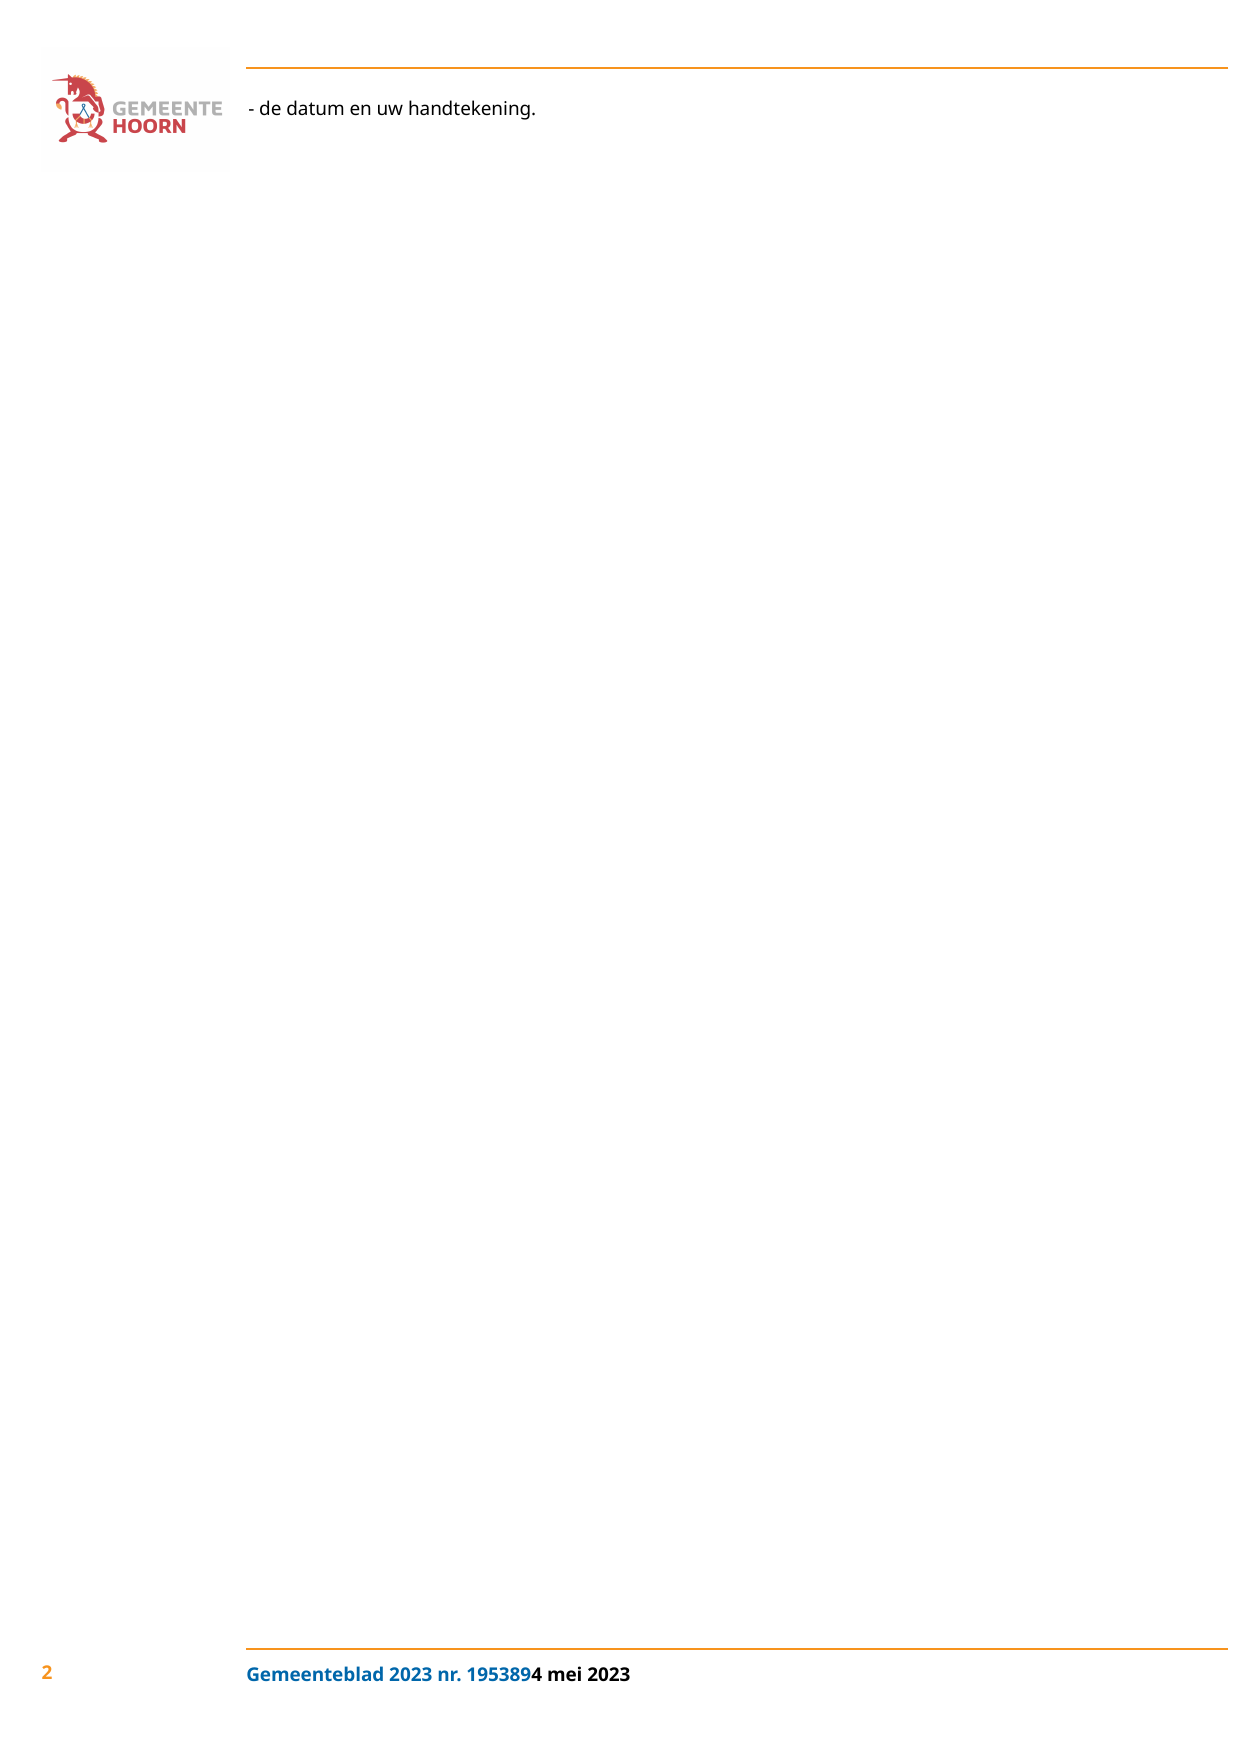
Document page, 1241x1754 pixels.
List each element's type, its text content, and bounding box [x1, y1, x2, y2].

picture [41, 47, 231, 172]
text - de datum en uw handtekening. [248, 95, 1152, 121]
